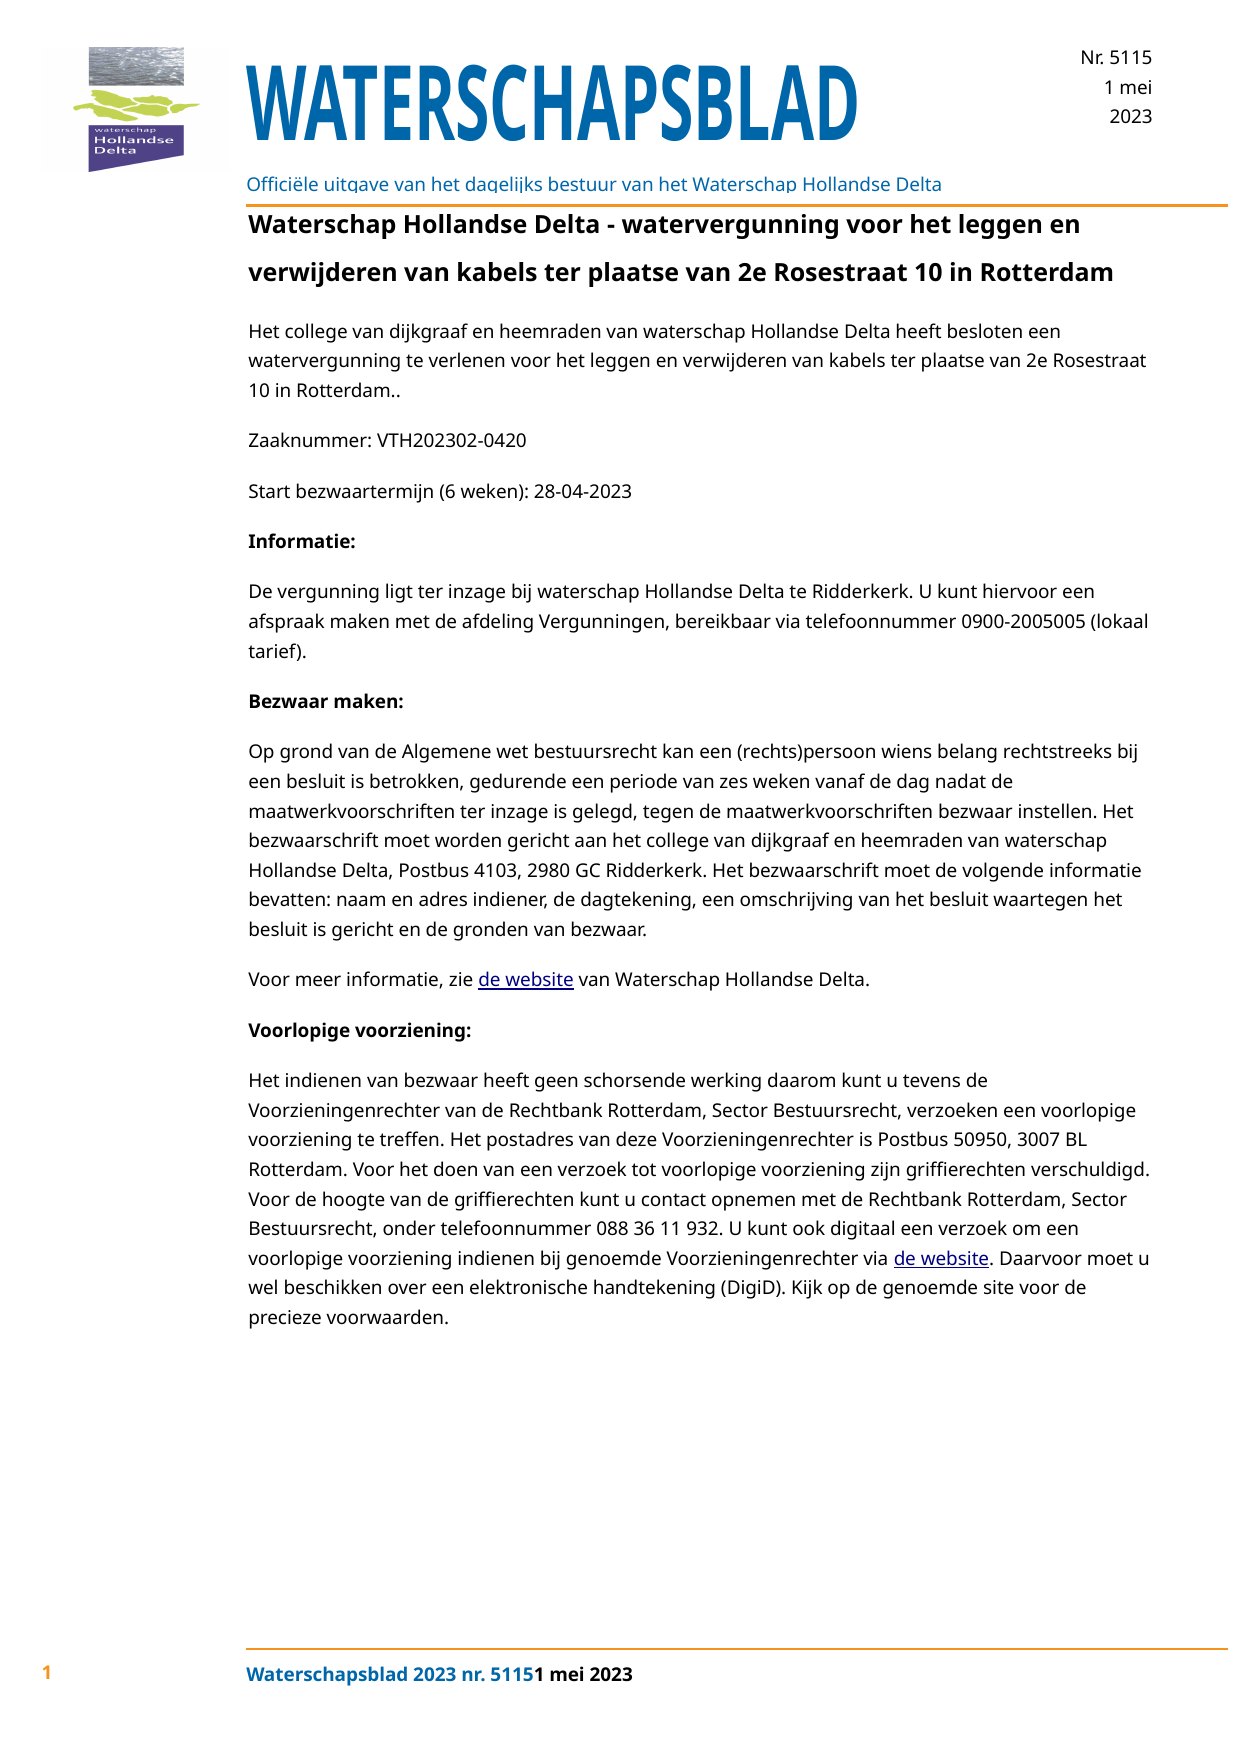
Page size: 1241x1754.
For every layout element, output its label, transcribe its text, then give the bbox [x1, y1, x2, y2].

text Zaaknummer: VTH202302-0420 [248, 427, 1152, 453]
text Voor meer informatie, zie de website van Waterschap Hollandse Delta. [248, 967, 1152, 992]
text Het indienen van bezwaar heeft geen schorsende werking daarom kunt u tevens de Voorzieningenrechter van de Rechtbank Rotterdam, Sector Bestuursrecht, verzoeken een voorlopige voorziening te treffen. Het postadres van deze Voorzieningenrechter is Postbus 50950, 3007 BL Rotterdam. Voor het doen van een verzoek tot voorlopige voorziening zijn griffierechten verschuldigd. Voor de hoogte van de griffierechten kunt u contact opnemen met de Rechtbank Rotterdam, Sector Bestuursrecht, onder telefoonnummer 088 36 11 932. U kunt ook digitaal een verzoek om een voorlopige voorziening indienen bij genoemde Voorzieningenrechter via de website. Daarvoor moet u wel beschikken over een elektronische handtekening (DigiD). Kijk op de genoemde site voor de precieze voorwaarden. [248, 1067, 1152, 1330]
text Start bezwaartermijn (6 weken): 28-04-2023 [248, 478, 1152, 504]
picture [41, 47, 231, 172]
text Bezwaar maken: [248, 688, 1152, 714]
text Voorlopige voorziening: [248, 1017, 1152, 1043]
text De vergunning ligt ter inzage bij waterschap Hollandse Delta te Ridderkerk. U kunt hiervoor een afspraak maken met de afdeling Vergunningen, bereikbaar via telefoonnummer 0900-2005005 (lokaal tarief). [248, 579, 1152, 664]
text Informatie: [248, 528, 1152, 554]
text Waterschap Hollandse Delta - watervergunning voor het leggen en verwijderen van kabels ter plaatse van 2e Rosestraat 10 in Rotterdam [248, 207, 1152, 288]
text Het college van dijkgraaf en heemraden van waterschap Hollandse Delta heeft besloten een watervergunning te verlenen voor het leggen en verwijderen van kabels ter plaatse van 2e Rosestraat 10 in Rotterdam.. [248, 318, 1152, 403]
text Op grond van de Algemene wet bestuursrecht kan een (rechts)persoon wiens belang rechtstreeks bij een besluit is betrokken, gedurende een periode van zes weken vanaf de dag nadat de maatwerkvoorschriften ter inzage is gelegd, tegen de maatwerkvoorschriften bezwaar instellen. Het bezwaarschrift moet worden gericht aan het college van dijkgraaf en heemraden van waterschap Hollandse Delta, Postbus 4103, 2980 GC Ridderkerk. Het bezwaarschrift moet de volgende informatie bevatten: naam en adres indiener, de dagtekening, een omschrijving van het besluit waartegen het besluit is gericht en de gronden van bezwaar. [248, 739, 1152, 942]
